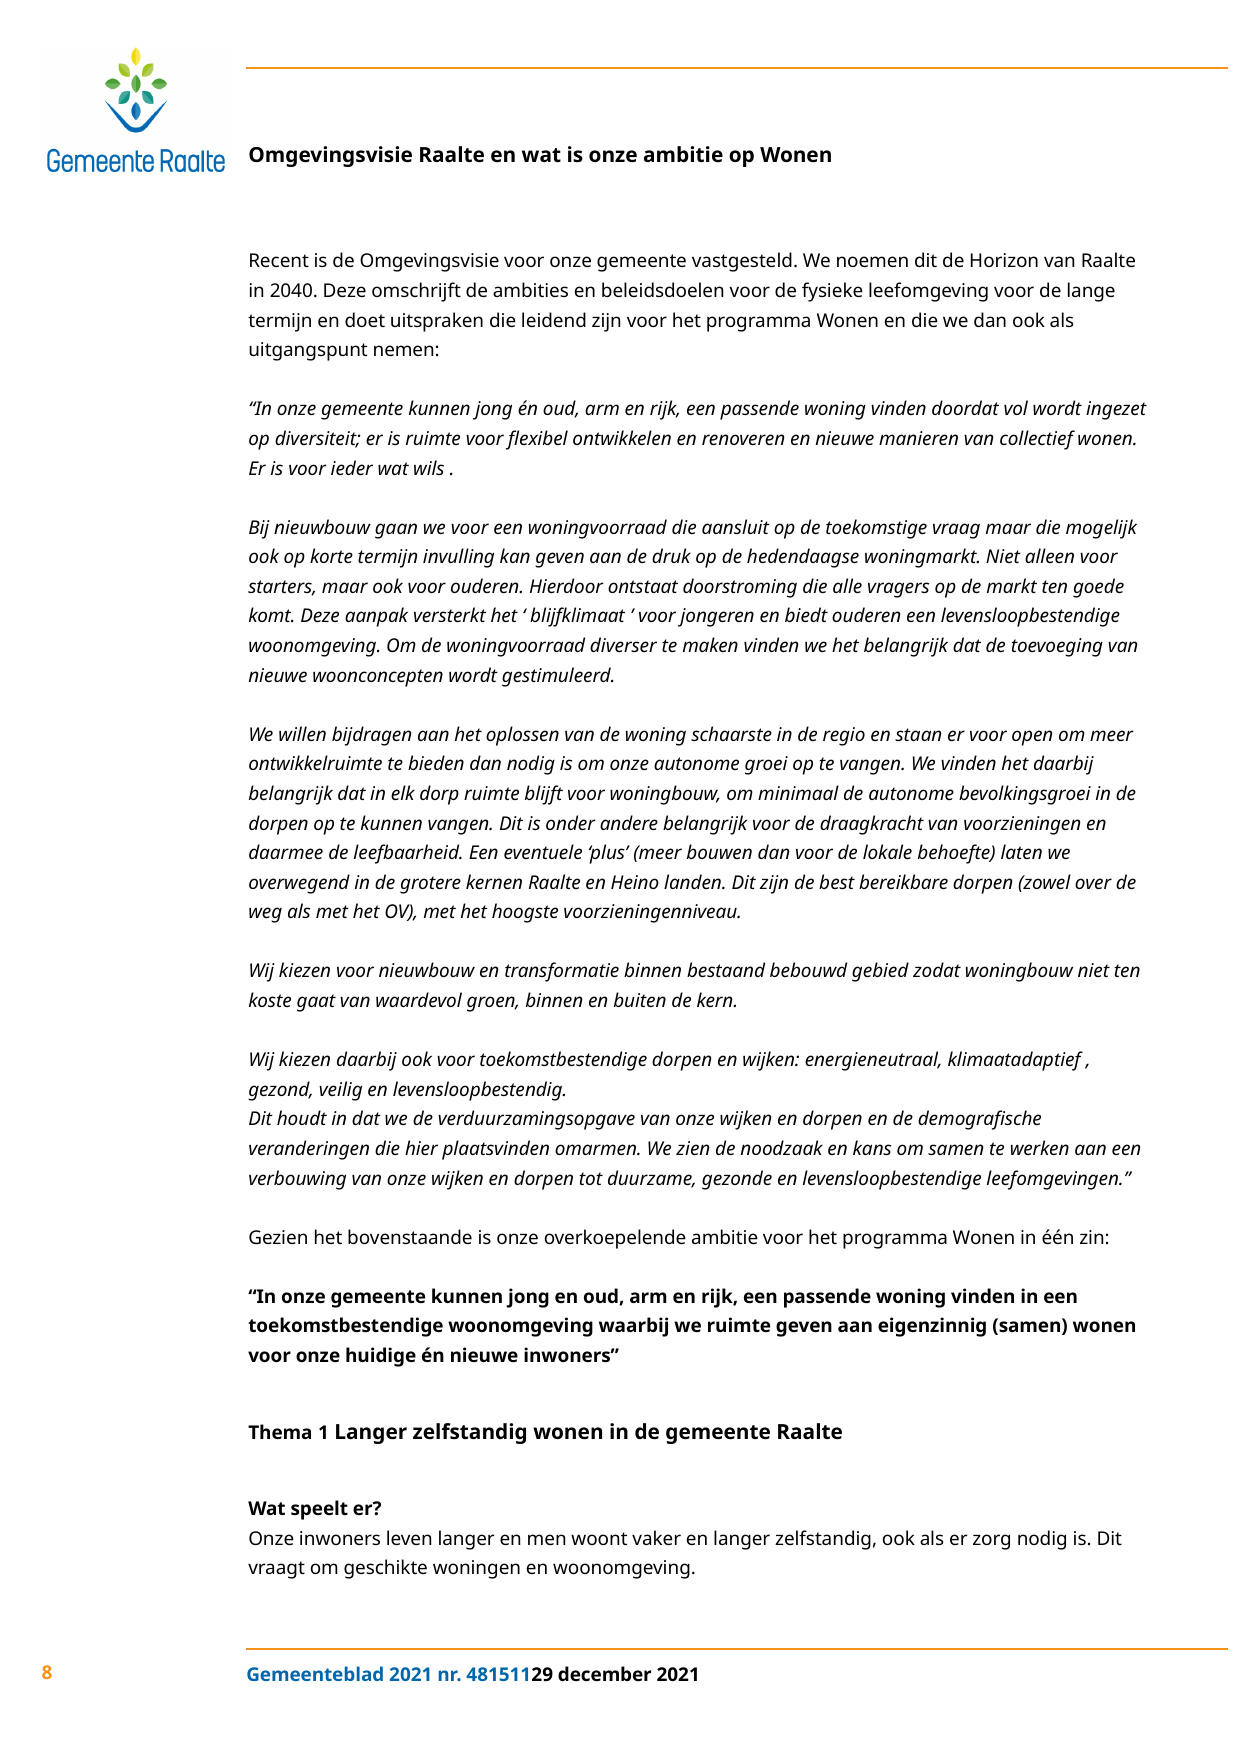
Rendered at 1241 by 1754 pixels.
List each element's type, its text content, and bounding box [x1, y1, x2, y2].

text Bij nieuwbouw gaan we voor een woningvoorraad die aansluit op de toekomstige vraag maar die mogelijk ook op korte termijn invulling kan geven aan de druk op de hedendaagse woningmarkt. Niet alleen voor starters, maar ook voor ouderen. Hierdoor ontstaat doorstroming die alle vragers op de markt ten goede komt. Deze aanpak versterkt het ‘ blijfklimaat ’ voor jongeren en biedt ouderen een levensloopbestendige woonomgeving. Om de woningvoorraad diverser te maken vinden we het belangrijk dat de toevoeging van nieuwe woonconcepten wordt gestimuleerd. [248, 514, 1152, 688]
text Dit houdt in dat we de verduurzamingsopgave van onze wijken en dorpen en de demografische veranderingen die hier plaatsvinden omarmen. We zien de noodzaak en kans om samen te werken aan een verbouwing van onze wijken en dorpen tot duurzame, gezonde en levensloopbestendige leefomgevingen.” [248, 1106, 1152, 1191]
text We willen bijdragen aan het oplossen van de woning schaarste in de regio en staan er voor open om meer ontwikkelruimte te bieden dan nodig is om onze autonome groei op te vangen. We vinden het daarbij belangrijk dat in elk dorp ruimte blijft voor woningbouw, om minimaal de autonome bevolkingsgroei in de dorpen op te kunnen vangen. Dit is onder andere belangrijk voor de draagkracht van voorzieningen en daarmee de leefbaarheid. Een eventuele ‘plus’ (meer bouwen dan voor de lokale behoefte) laten we overwegend in de grotere kernen Raalte en Heino landen. Dit zijn de best bereikbare dorpen (zowel over de weg als met het OV), met het hoogste voorzieningenniveau. [248, 721, 1152, 924]
text Wat speelt er? [248, 1495, 1152, 1521]
text “In onze gemeente kunnen jong én oud, arm en rijk, een passende woning vinden doordat vol wordt ingezet op diversiteit; er is ruimte voor flexibel ontwikkelen en renoveren en nieuwe manieren van collectief wonen. Er is voor ieder wat wils . [248, 396, 1152, 481]
text Gezien het bovenstaande is onze overkoepelende ambitie voor het programma Wonen in één zin: [248, 1224, 1152, 1250]
text Thema 1 Langer zelfstandig wonen in de gemeente Raalte [248, 1417, 1152, 1446]
text Onze inwoners leven langer en men woont vaker en langer zelfstandig, ook als er zorg nodig is. Dit vraagt om geschikte woningen en woonomgeving. [248, 1525, 1152, 1580]
picture [41, 47, 231, 172]
text Wij kiezen voor nieuwbouw en transformatie binnen bestaand bebouwd gebied zodat woningbouw niet ten koste gaat van waardevol groen, binnen en buiten de kern. [248, 958, 1152, 1013]
text Recent is de Omgevingsvisie voor onze gemeente vastgesteld. We noemen dit de Horizon van Raalte in 2040. Deze omschrijft de ambities en beleidsdoelen voor de fysieke leefomgeving voor de lange termijn en doet uitspraken die leidend zijn voor het programma Wonen en die we dan ook als uitgangspunt nemen: [248, 248, 1152, 362]
text “In onze gemeente kunnen jong en oud, arm en rijk, een passende woning vinden in een toekomstbestendige woonomgeving waarbij we ruimte geven aan eigenzinnig (samen) wonen voor onze huidige én nieuwe inwoners” [248, 1283, 1152, 1368]
text Wij kiezen daarbij ook voor toekomstbestendige dorpen en wijken: energieneutraal, klimaatadaptief , gezond, veilig en levensloopbestendig. [248, 1046, 1152, 1102]
text Omgevingsvisie Raalte en wat is onze ambitie op Wonen [248, 140, 1152, 169]
